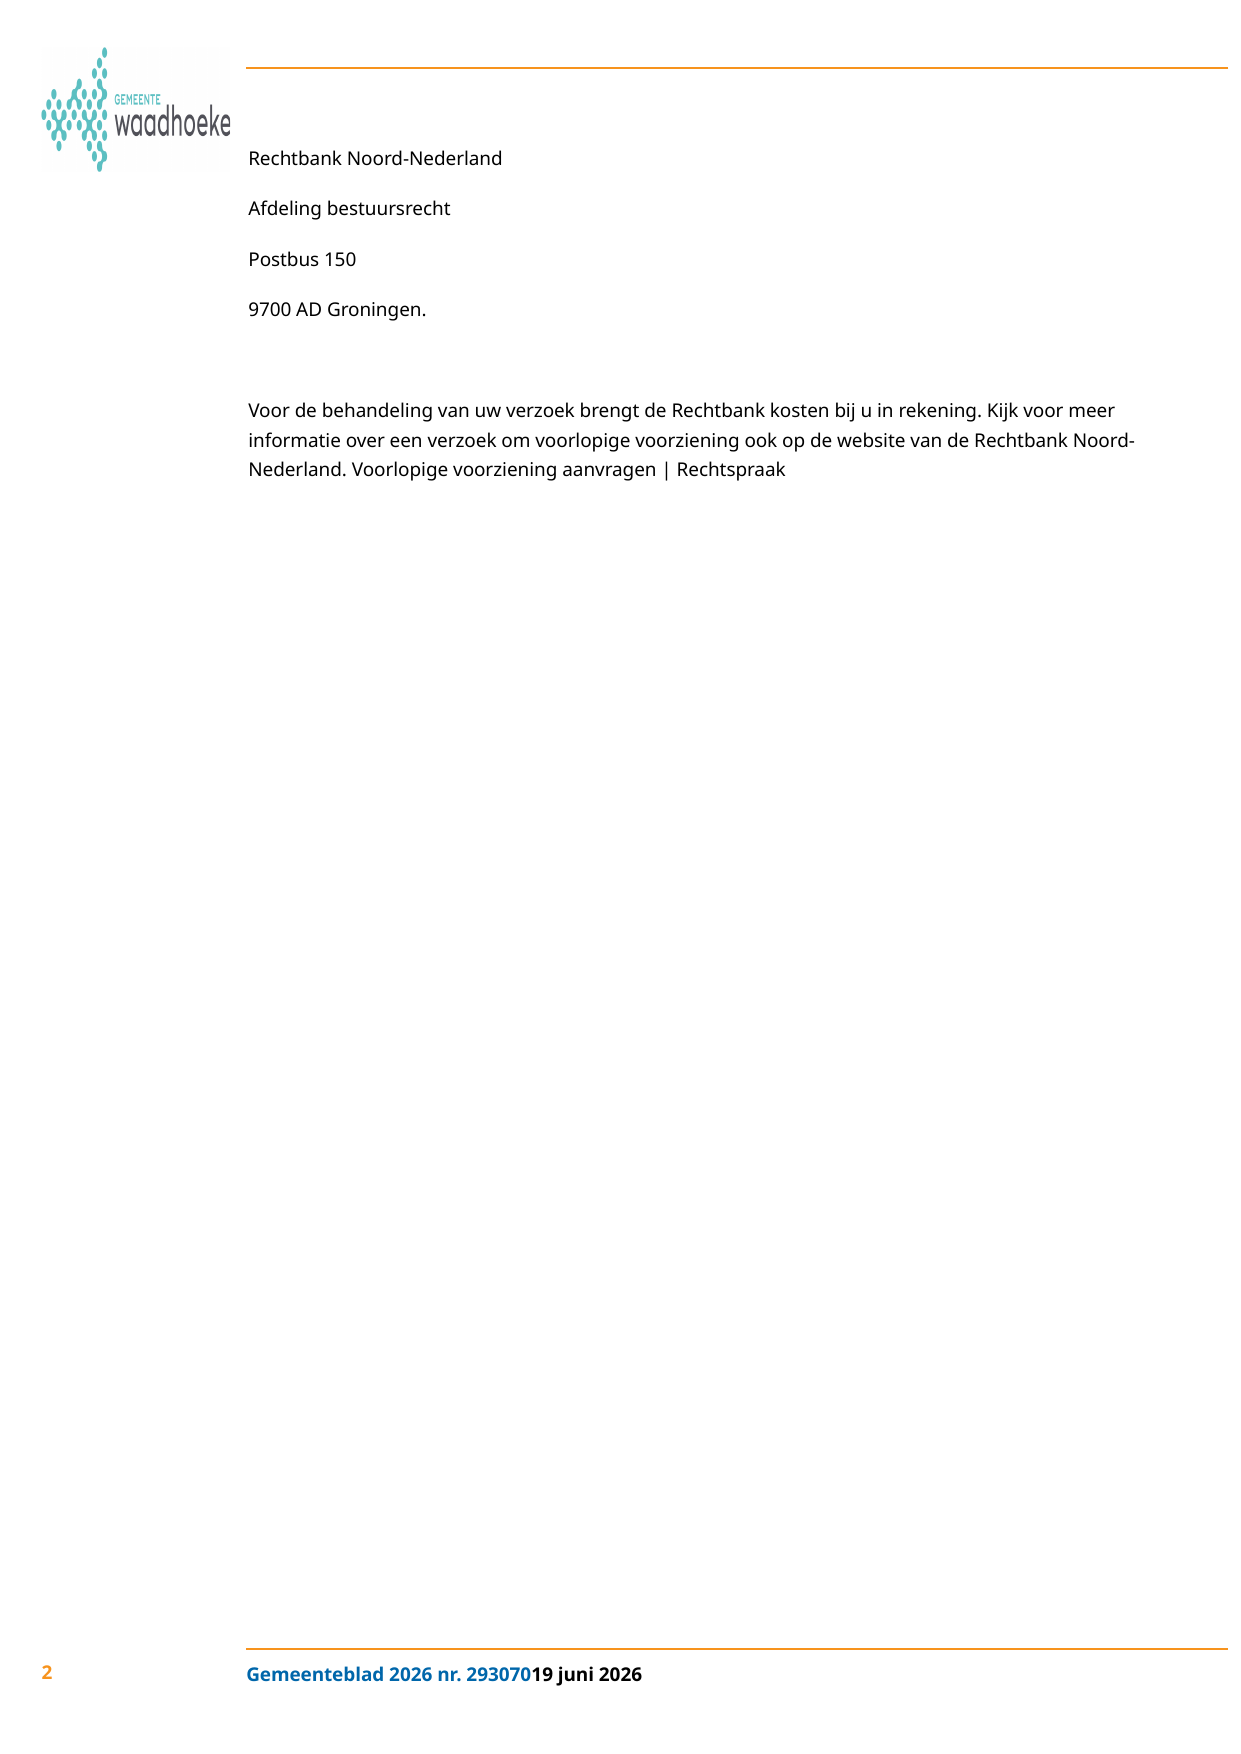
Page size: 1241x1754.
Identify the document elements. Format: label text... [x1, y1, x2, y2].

text Afdeling bestuursrecht [248, 196, 1152, 221]
text Voor de behandeling van uw verzoek brengt de Rechtbank kosten bij u in rekening. Kijk voor meer informatie over een verzoek om voorlopige voorziening ook op de website van de Rechtbank Noord-Nederland. Voorlopige voorziening aanvragen | Rechtspraak [248, 397, 1152, 482]
text Rechtbank Noord-Nederland [248, 145, 1152, 171]
picture [41, 47, 231, 172]
text 9700 AD Groningen. [248, 296, 1152, 322]
text Postbus 150 [248, 246, 1152, 272]
